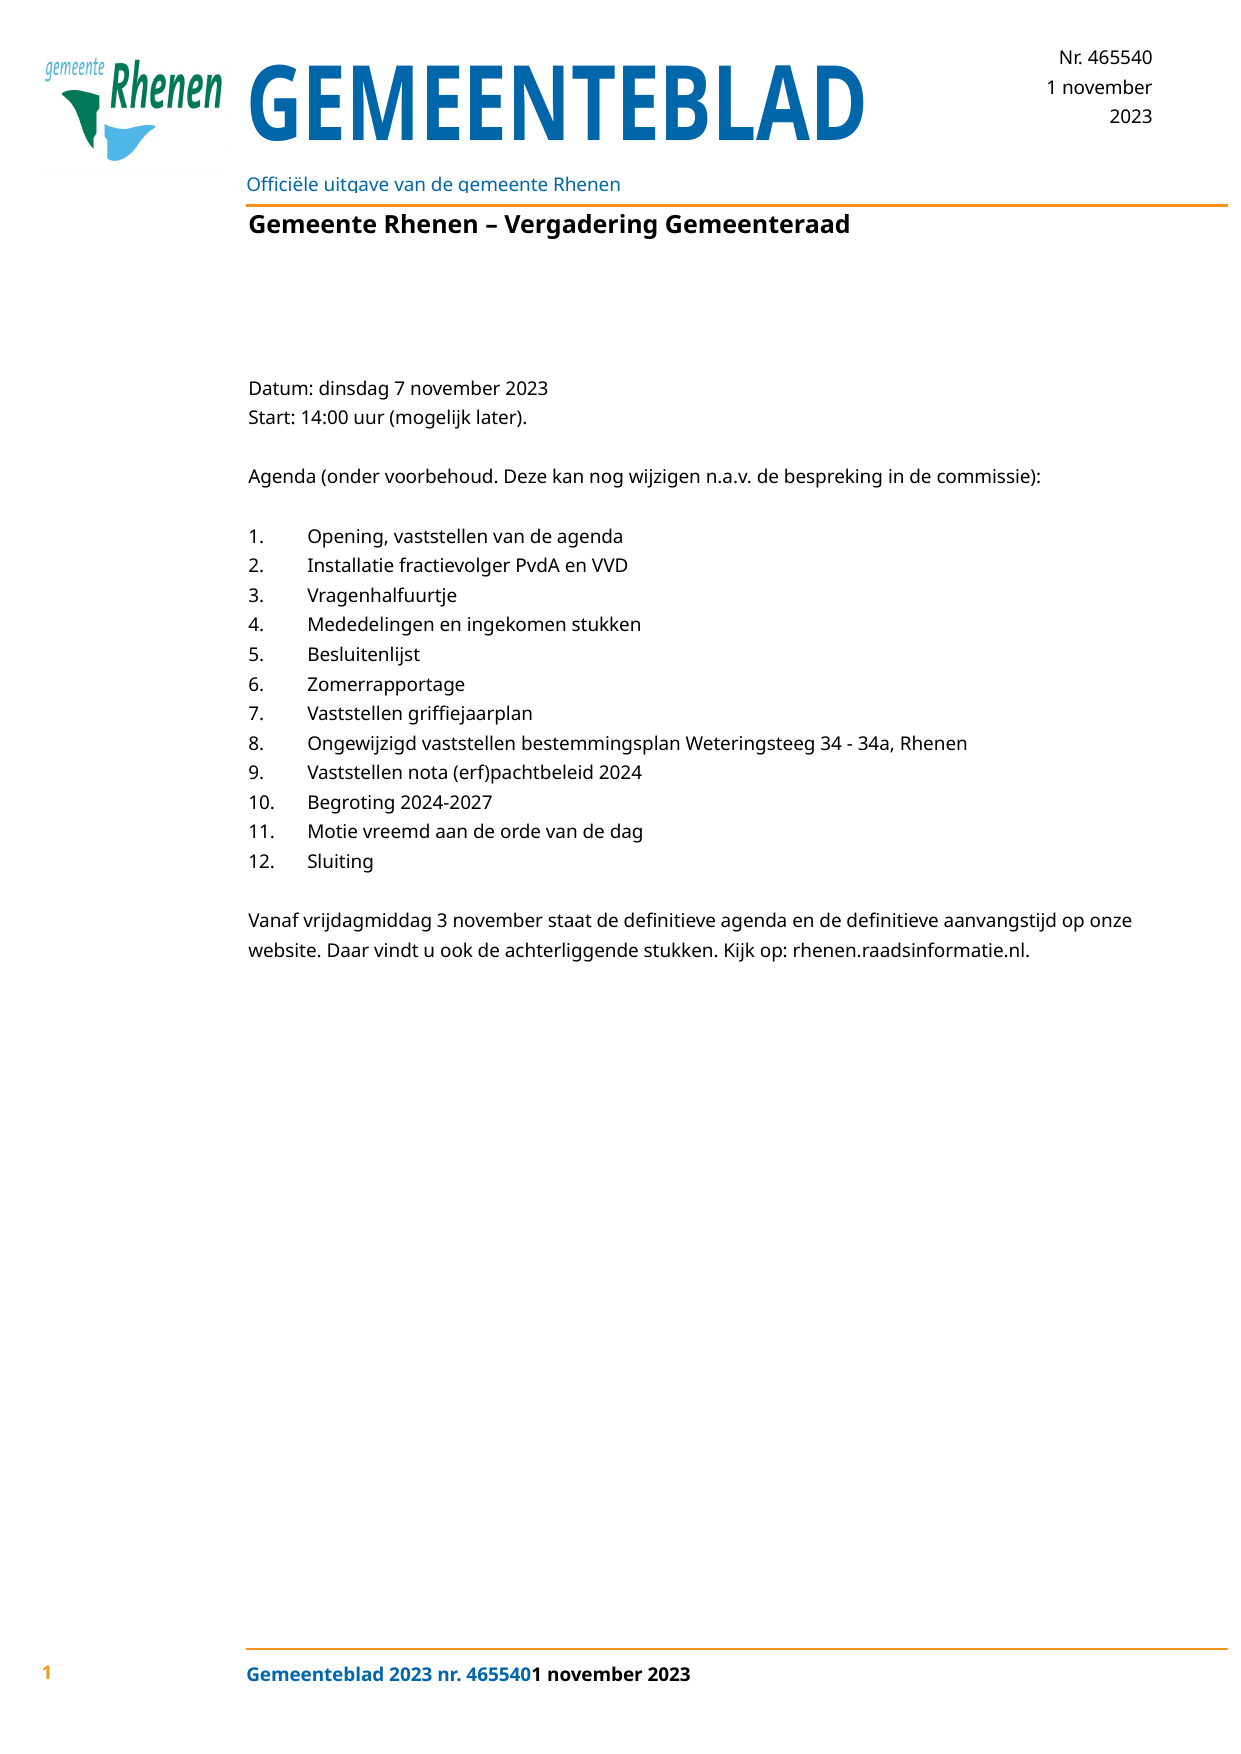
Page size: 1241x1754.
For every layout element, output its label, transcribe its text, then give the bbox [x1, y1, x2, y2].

list Begroting 2024-2027 [248, 789, 1152, 815]
list Vaststellen griffiejaarplan [248, 700, 1152, 726]
list Opening, vaststellen van de agenda [248, 523, 1152, 548]
list Vaststellen nota (erf)pachtbeleid 2024 [248, 759, 1152, 785]
text Start: 14:00 uur (mogelijk later). [248, 404, 1152, 430]
list Ongewijzigd vaststellen bestemmingsplan Weteringsteeg 34 - 34a, Rhenen [248, 730, 1152, 756]
list Vragenhalfuurtje [248, 582, 1152, 608]
text Agenda (onder voorbehoud. Deze kan nog wijzigen n.a.v. de bespreking in de commissie): [248, 464, 1152, 489]
list Installatie fractievolger PvdA en VVD [248, 552, 1152, 578]
list Motie vreemd aan de orde van de dag [248, 819, 1152, 844]
text Datum: dinsdag 7 november 2023 [248, 375, 1152, 401]
list Zomerrapportage [248, 671, 1152, 696]
text Vanaf vrijdagmiddag 3 november staat de definitieve agenda en de definitieve aanvangstijd op onze website. Daar vindt u ook de achterliggende stukken. Kijk op: rhenen.raadsinformatie.nl. [248, 907, 1152, 963]
list Sluiting [248, 848, 1152, 874]
text Gemeente Rhenen – Vergadering Gemeenteraad [248, 207, 1152, 241]
list Besluitenlijst [248, 641, 1152, 667]
picture [41, 47, 231, 172]
list Mededelingen en ingekomen stukken [248, 612, 1152, 637]
